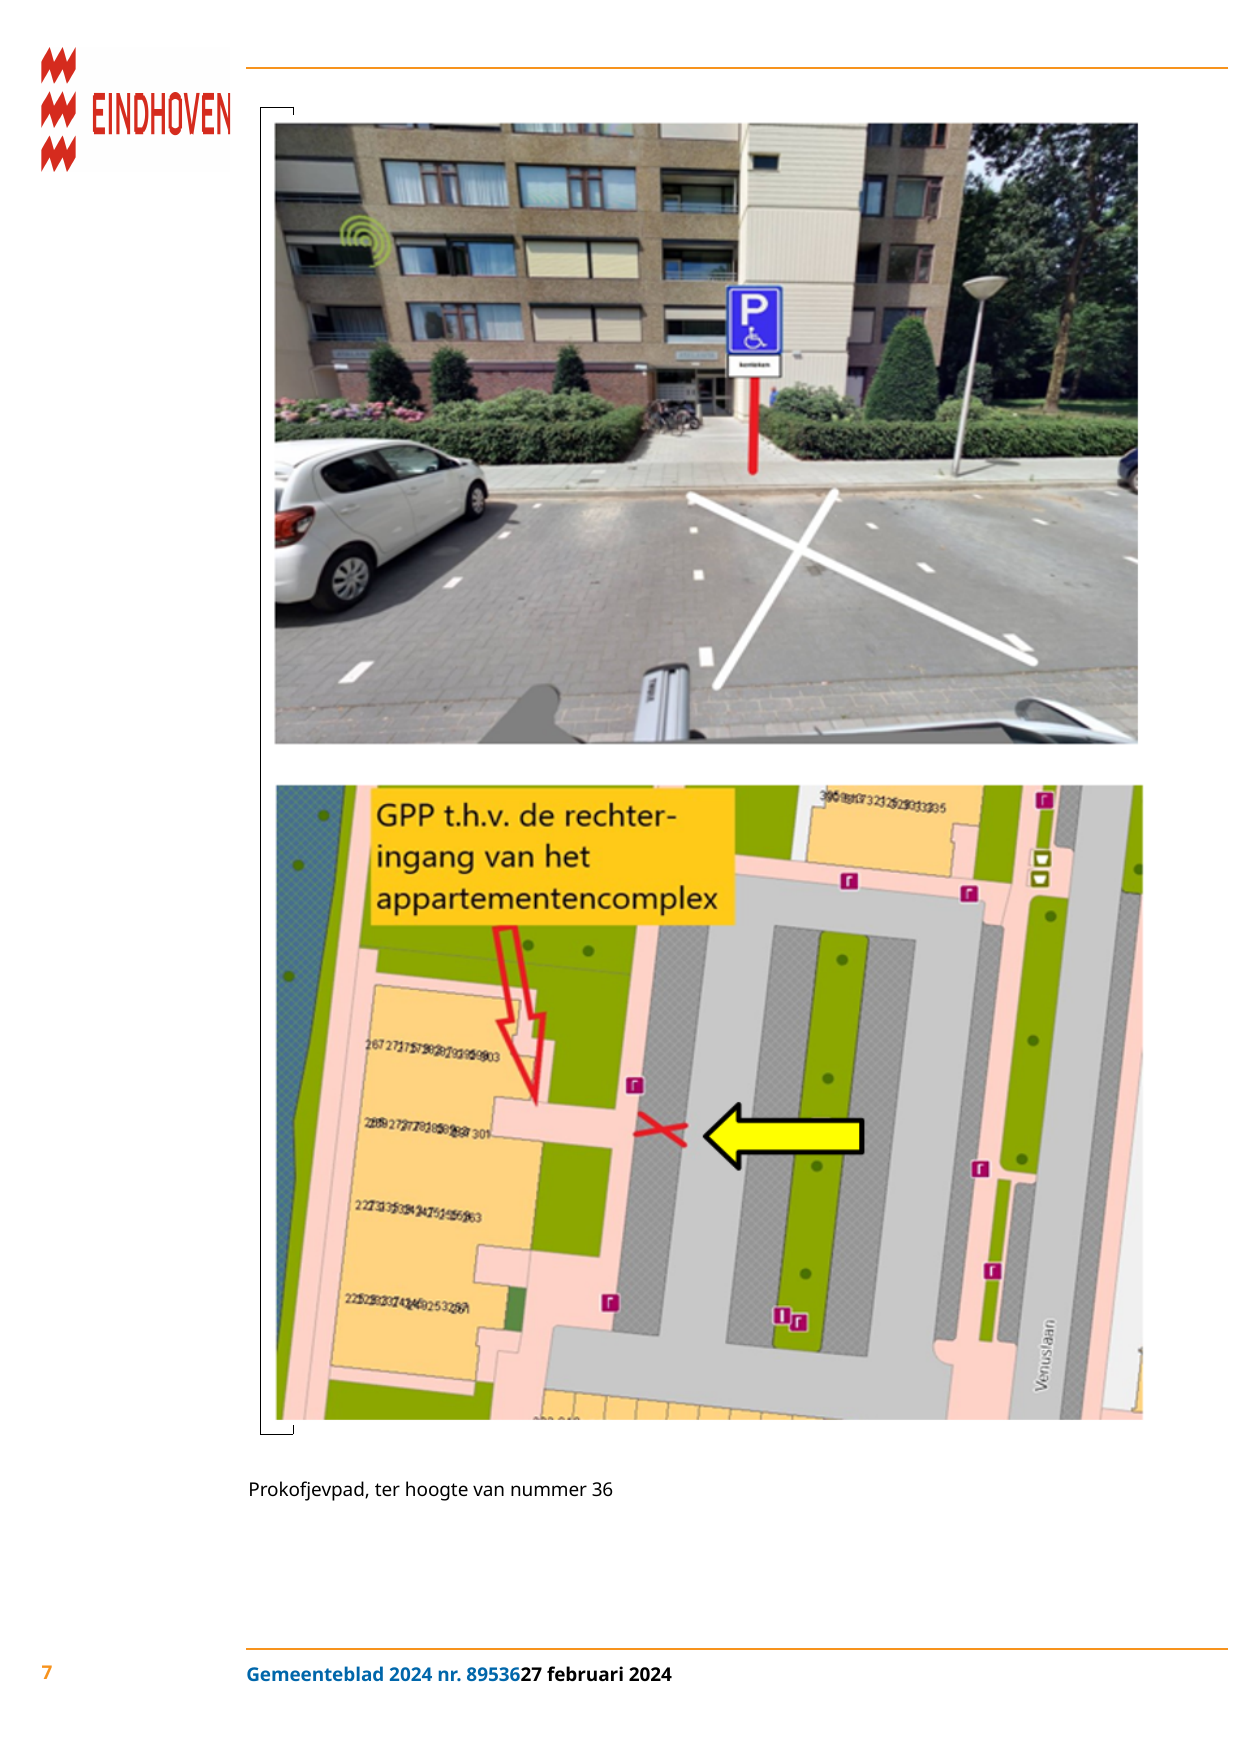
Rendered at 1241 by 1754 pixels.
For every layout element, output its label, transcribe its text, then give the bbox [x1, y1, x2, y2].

picture [41, 47, 231, 172]
text Prokofjevpad, ter hoogte van nummer 36 [248, 1476, 1152, 1502]
picture [268, 115, 1155, 1425]
